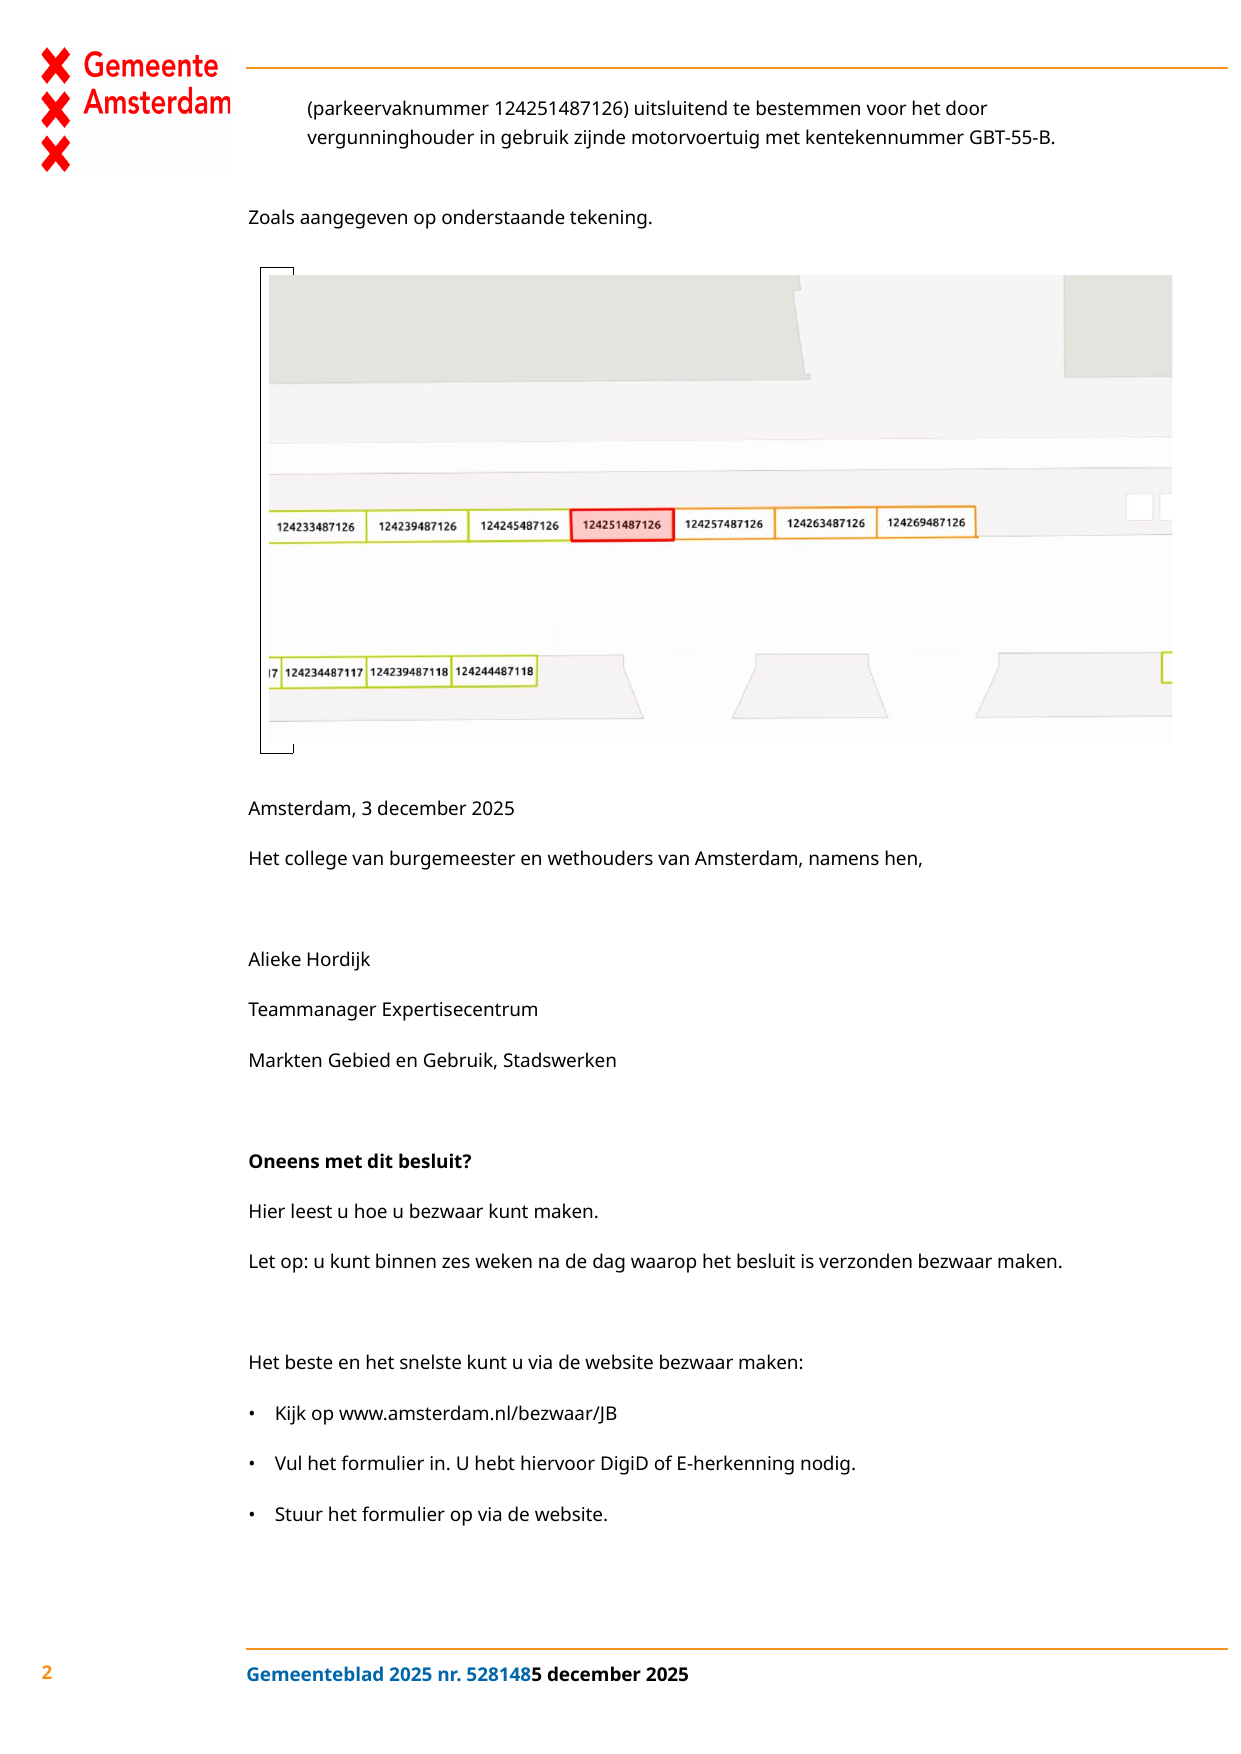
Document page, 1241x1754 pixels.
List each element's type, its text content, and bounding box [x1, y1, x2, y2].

text Amsterdam, 3 december 2025 [248, 795, 1152, 821]
text Zoals aangegeven op onderstaande tekening. [248, 204, 1152, 230]
picture [268, 275, 1173, 744]
text • Stuur het formulier op via de website. [248, 1501, 1152, 1527]
text Alieke Hordijk [248, 946, 1152, 972]
text Hier leest u hoe u bezwaar kunt maken. [248, 1198, 1152, 1224]
text Het beste en het snelste kunt u via de website bezwaar maken: [248, 1349, 1152, 1375]
text • Vul het formulier in. U hebt hiervoor DigiD of E-herkenning nodig. [248, 1450, 1152, 1476]
text Het college van burgemeester en wethouders van Amsterdam, namens hen, [248, 845, 1152, 871]
list (parkeervaknummer 124251487126) uitsluitend te bestemmen voor het door vergunninghouder in gebruik zijnde motorvoertuig met kentekennummer GBT-55-B. [248, 95, 1152, 150]
text Oneens met dit besluit? [248, 1148, 1152, 1174]
text Markten Gebied en Gebruik, Stadswerken [248, 1047, 1152, 1073]
text Teammanager Expertisecentrum [248, 997, 1152, 1022]
text Let op: u kunt binnen zes weken na de dag waarop het besluit is verzonden bezwaar maken. [248, 1249, 1152, 1274]
text • Kijk op www.amsterdam.nl/bezwaar/JB [248, 1400, 1152, 1426]
picture [41, 47, 231, 172]
